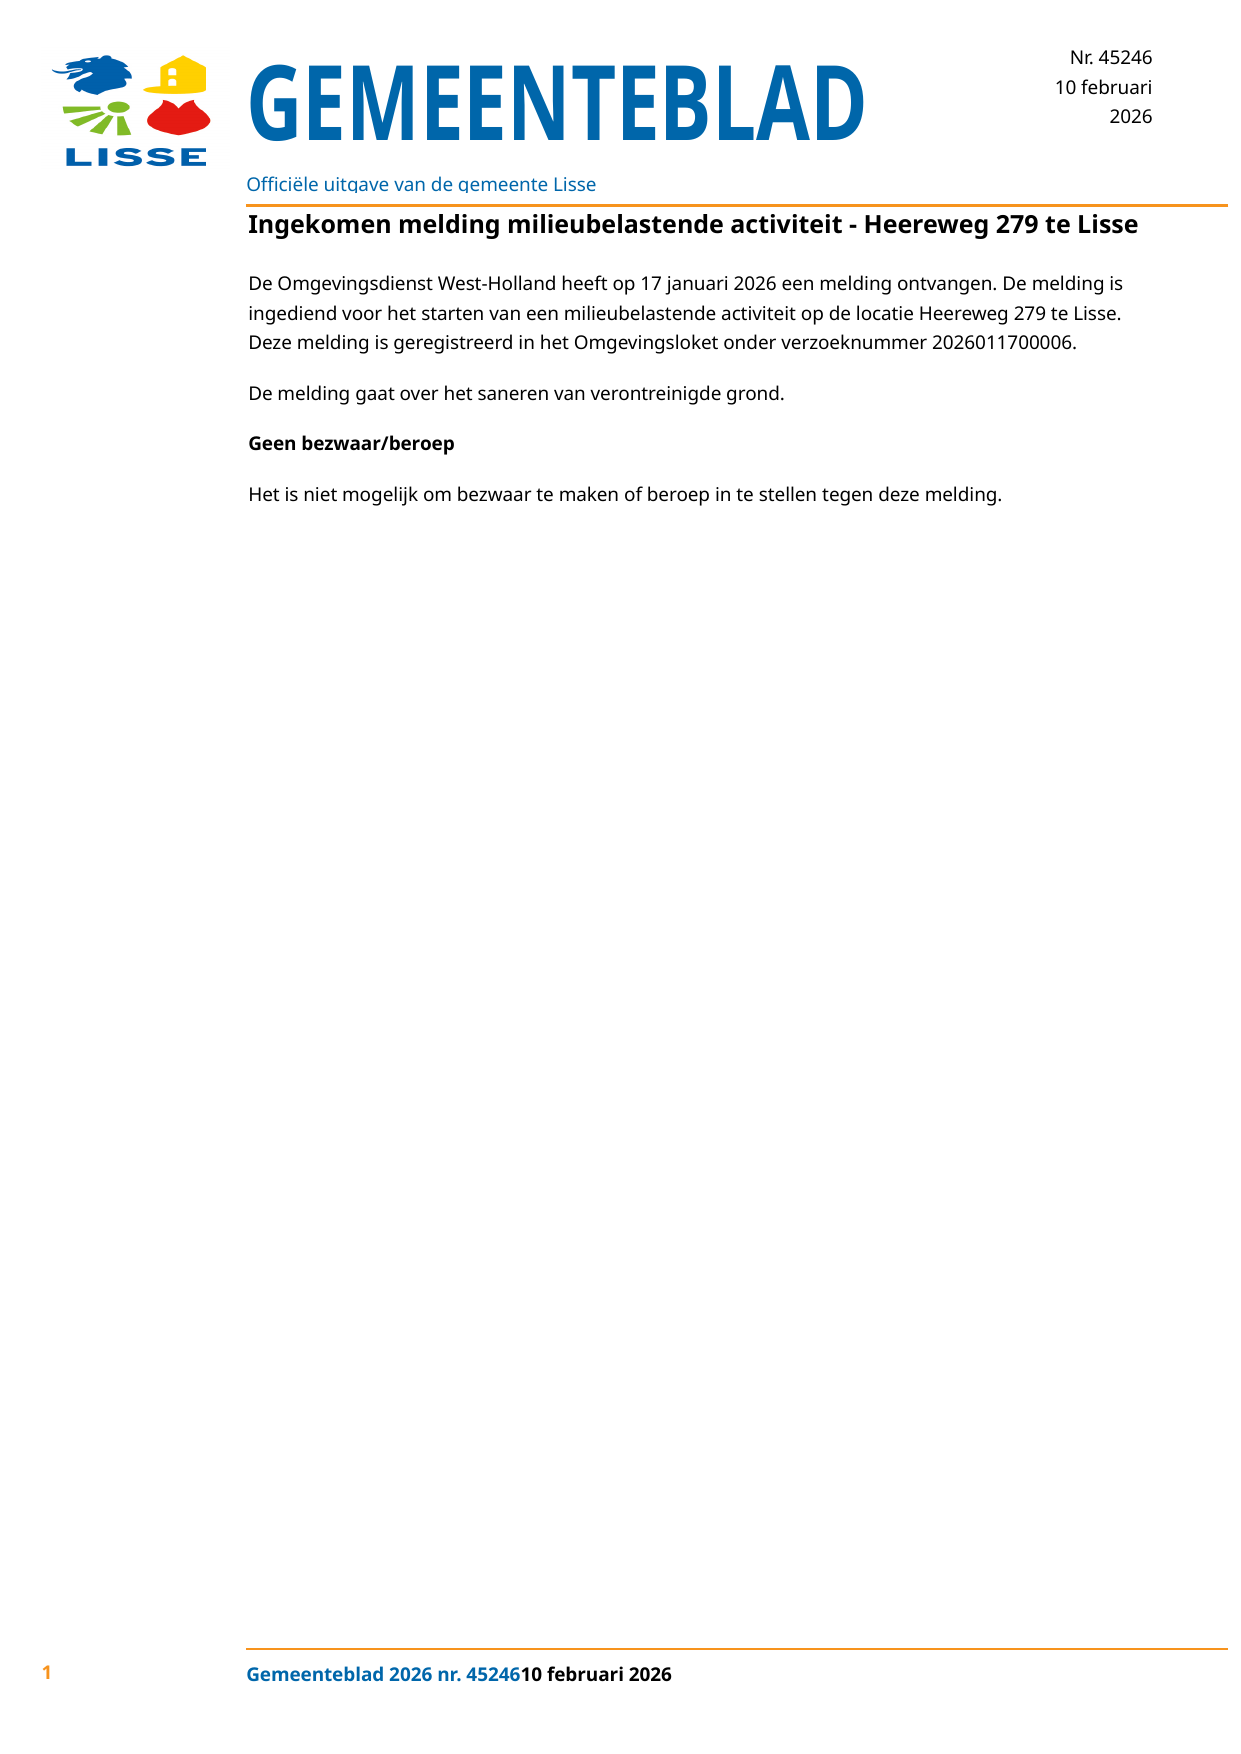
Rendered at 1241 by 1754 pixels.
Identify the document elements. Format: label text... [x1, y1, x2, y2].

text Het is niet mogelijk om bezwaar te maken of beroep in te stellen tegen deze melding. [248, 481, 1152, 506]
text De Omgevingsdienst West-Holland heeft op 17 januari 2026 een melding ontvangen. De melding is ingediend voor het starten van een milieubelastende activiteit op de locatie Heereweg 279 te Lisse. Deze melding is geregistreerd in het Omgevingsloket onder verzoeknummer 2026011700006. [248, 270, 1152, 355]
text Ingekomen melding milieubelastende activiteit - Heereweg 279 te Lisse [248, 207, 1152, 241]
picture [41, 47, 231, 172]
text De melding gaat over het saneren van verontreinigde grond. [248, 380, 1152, 406]
text Geen bezwaar/beroep [248, 430, 1152, 456]
